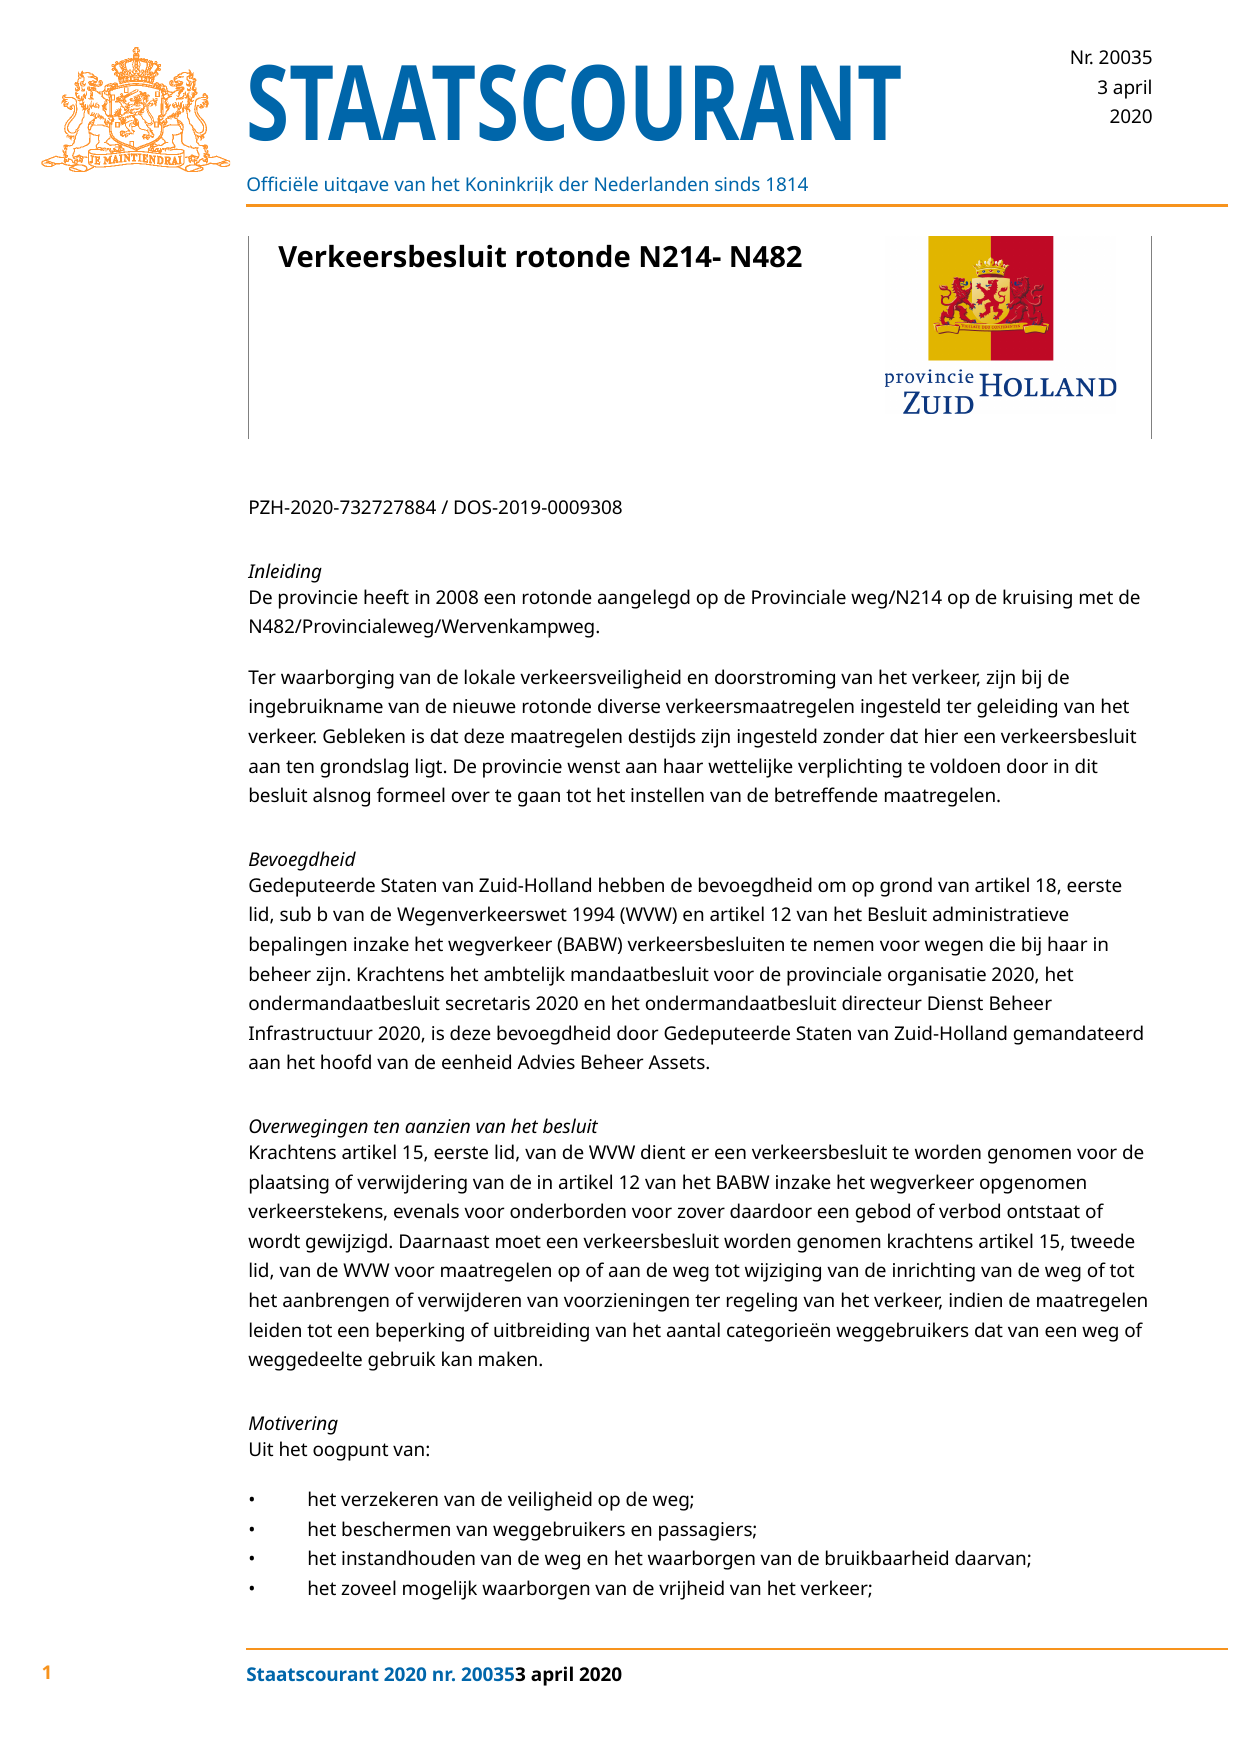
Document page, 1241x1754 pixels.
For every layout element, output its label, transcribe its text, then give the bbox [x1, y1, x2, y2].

text Ter waarborging van de lokale verkeersveiligheid en doorstroming van het verkeer, zijn bij de ingebruikname van de nieuwe rotonde diverse verkeersmaatregelen ingesteld ter geleiding van het verkeer. Gebleken is dat deze maatregelen destijds zijn ingesteld zonder dat hier een verkeersbesluit aan ten grondslag ligt. De provincie wenst aan haar wettelijke verplichting te voldoen door in dit besluit alsnog formeel over te gaan tot het instellen van de betreffende maatregelen. [248, 664, 1152, 808]
list het instandhouden van de weg en het waarborgen van de bruikbaarheid daarvan; [248, 1546, 1152, 1571]
text Overwegingen ten aanzien van het besluit [248, 1113, 1152, 1139]
text Uit het oogpunt van: [248, 1436, 1152, 1462]
table_header [850, 414, 1151, 439]
list het verzekeren van de veiligheid op de weg; [248, 1486, 1152, 1512]
text Krachtens artikel 15, eerste lid, van de WVW dient er een verkeersbesluit te worden genomen voor de plaatsing of verwijdering van de in artikel 12 van het BABW inzake het wegverkeer opgenomen verkeerstekens, evenals voor onderborden voor zover daardoor een gebod of verbod ontstaat of wordt gewijzigd. Daarnaast moet een verkeersbesluit worden genomen krachtens artikel 15, tweede lid, van de WVW voor maatregelen op of aan de weg tot wijziging van de inrichting van de weg of tot het aanbrengen of verwijderen van voorzieningen ter regeling van het verkeer, indien de maatregelen leiden tot een beperking of uitbreiding van het aantal categorieën weggebruikers dat van een weg of weggedeelte gebruik kan maken. [248, 1139, 1152, 1372]
table_header [1117, 236, 1151, 413]
text PZH-2020-732727884 / DOS-2019-0009308 [248, 494, 1152, 520]
picture [41, 47, 231, 172]
list het zoveel mogelijk waarborgen van de vrijheid van het verkeer; [248, 1575, 1152, 1601]
table_header Verkeersbesluit rotonde N214- N482 [249, 236, 850, 439]
text Motivering [248, 1410, 1152, 1436]
text Bevoegdheid [248, 846, 1152, 872]
picture [885, 236, 1117, 414]
text De provincie heeft in 2008 een rotonde aangelegd op de Provinciale weg/N214 op de kruising met de N482/Provincialeweg/Wervenkampweg. [248, 584, 1152, 639]
text Gedeputeerde Staten van Zuid-Holland hebben de bevoegdheid om op grond van artikel 18, eerste lid, sub b van de Wegenverkeerswet 1994 (WVW) en artikel 12 van het Besluit administratieve bepalingen inzake het wegverkeer (BABW) verkeersbesluiten te nemen voor wegen die bij haar in beheer zijn. Krachtens het ambtelijk mandaatbesluit voor de provinciale organisatie 2020, het ondermandaatbesluit secretaris 2020 en het ondermandaatbesluit directeur Dienst Beheer Infrastructuur 2020, is deze bevoegdheid door Gedeputeerde Staten van Zuid-Holland gemandateerd aan het hoofd van de eenheid Advies Beheer Assets. [248, 872, 1152, 1075]
text Inleiding [248, 558, 1152, 584]
list het beschermen van weggebruikers en passagiers; [248, 1516, 1152, 1542]
table_header [850, 236, 885, 413]
